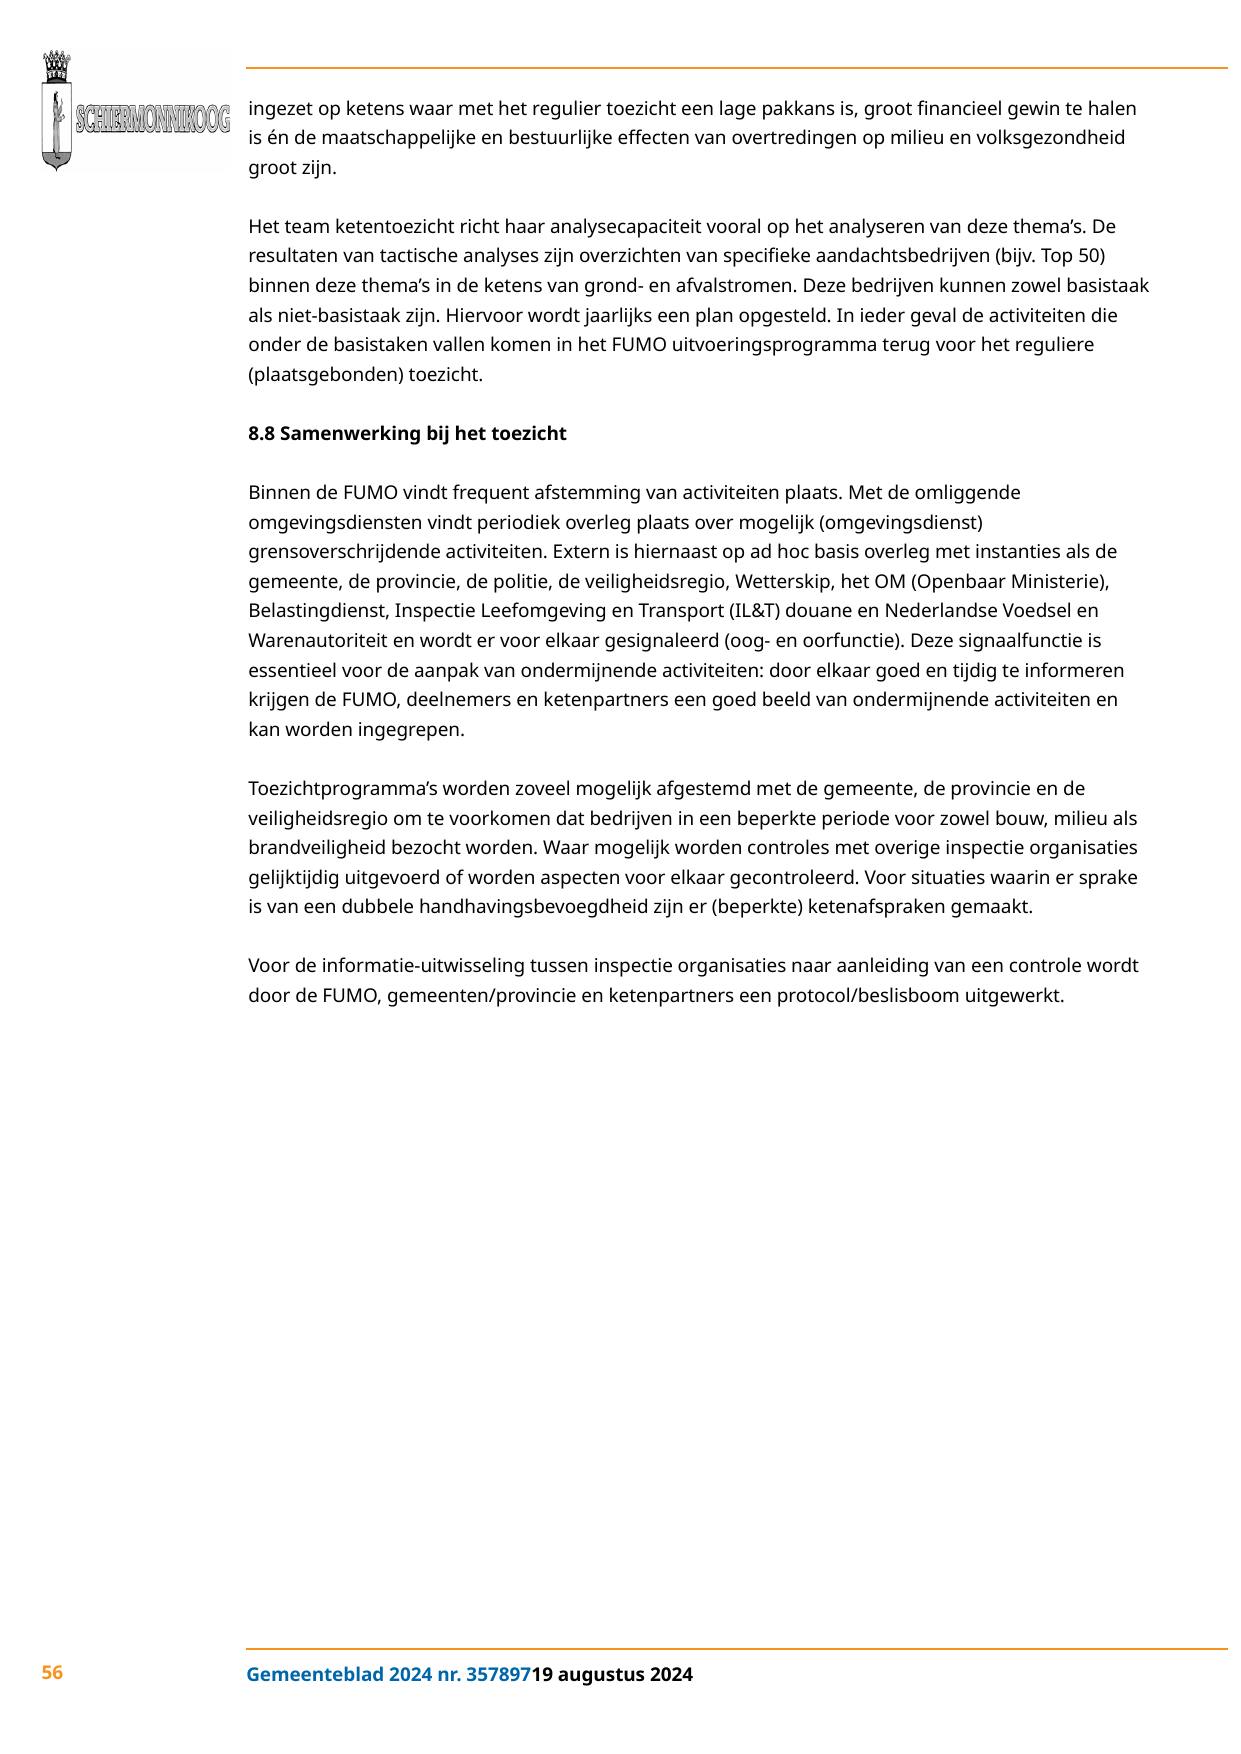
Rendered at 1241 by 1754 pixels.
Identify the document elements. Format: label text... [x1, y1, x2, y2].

text Voor de informatie-uitwisseling tussen inspectie organisaties naar aanleiding van een controle wordt door de FUMO, gemeenten/provincie en ketenpartners een protocol/beslisboom uitgewerkt. [248, 953, 1152, 1008]
text ingezet op ketens waar met het regulier toezicht een lage pakkans is, groot financieel gewin te halen is én de maatschappelijke en bestuurlijke effecten van overtredingen op milieu en volksgezondheid groot zijn. [248, 95, 1152, 180]
picture [41, 47, 231, 172]
text 8.8 Samenwerking bij het toezicht [248, 420, 1152, 446]
text Het team ketentoezicht richt haar analysecapaciteit vooral op het analyseren van deze thema’s. De resultaten van tactische analyses zijn overzichten van specifieke aandachtsbedrijven (bijv. Top 50) binnen deze thema’s in de ketens van grond- en afvalstromen. Deze bedrijven kunnen zowel basistaak als niet-basistaak zijn. Hiervoor wordt jaarlijks een plan opgesteld. In ieder geval de activiteiten die onder de basistaken vallen komen in het FUMO uitvoeringsprogramma terug voor het reguliere (plaatsgebonden) toezicht. [248, 213, 1152, 387]
text Toezichtprogramma’s worden zoveel mogelijk afgestemd met de gemeente, de provincie en de veiligheidsregio om te voorkomen dat bedrijven in een beperkte periode voor zowel bouw, milieu als brandveiligheid bezocht worden. Waar mogelijk worden controles met overige inspectie organisaties gelijktijdig uitgevoerd of worden aspecten voor elkaar gecontroleerd. Voor situaties waarin er sprake is van een dubbele handhavingsbevoegdheid zijn er (beperkte) ketenafspraken gemaakt. [248, 775, 1152, 919]
text Binnen de FUMO vindt frequent afstemming van activiteiten plaats. Met de omliggende omgevingsdiensten vindt periodiek overleg plaats over mogelijk (omgevingsdienst) grensoverschrijdende activiteiten. Extern is hiernaast op ad hoc basis overleg met instanties als de gemeente, de provincie, de politie, de veiligheidsregio, Wetterskip, het OM (Openbaar Ministerie), Belastingdienst, Inspectie Leefomgeving en Transport (IL&T) douane en Nederlandse Voedsel en Warenautoriteit en wordt er voor elkaar gesignaleerd (oog- en oorfunctie). Deze signaalfunctie is essentieel voor de aanpak van ondermijnende activiteiten: door elkaar goed en tijdig te informeren krijgen de FUMO, deelnemers en ketenpartners een goed beeld van ondermijnende activiteiten en kan worden ingegrepen. [248, 479, 1152, 742]
